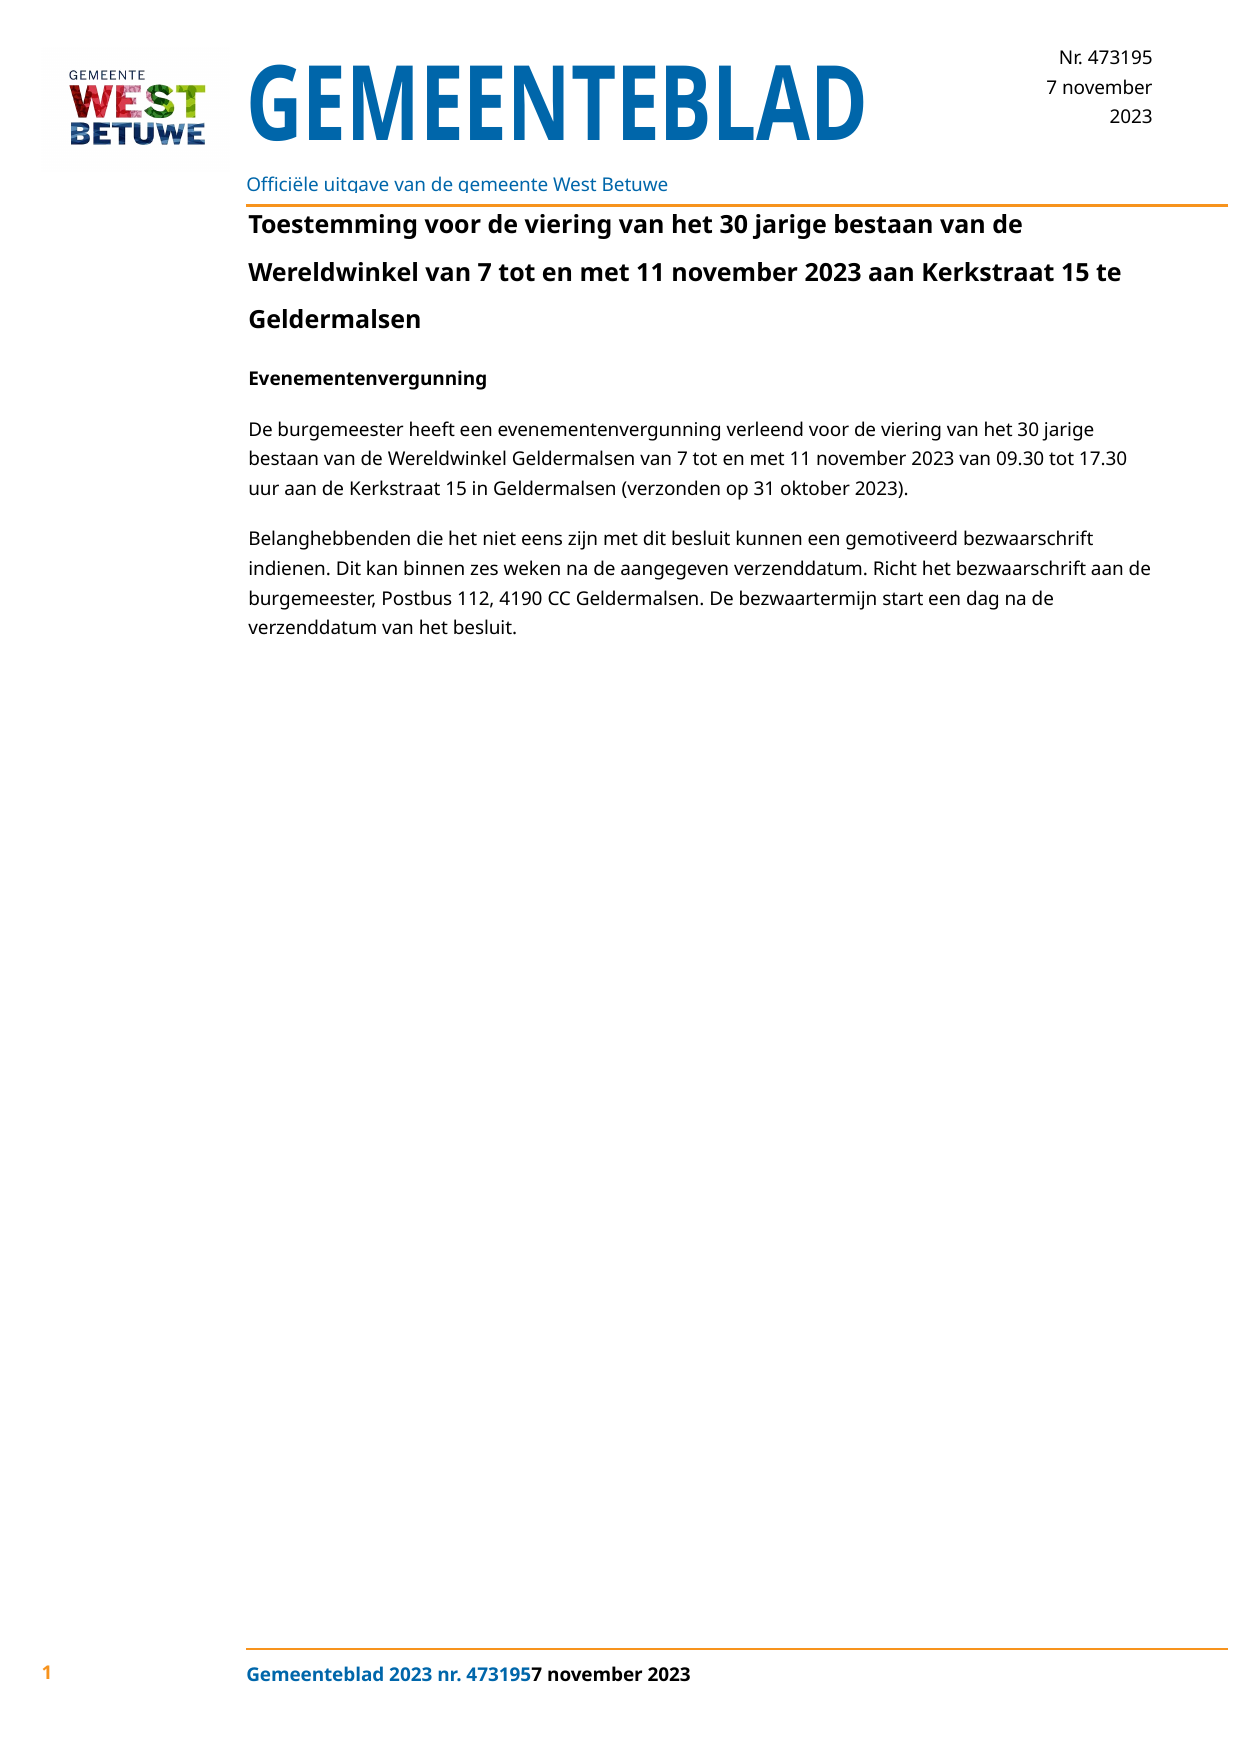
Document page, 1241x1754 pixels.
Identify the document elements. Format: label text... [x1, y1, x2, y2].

text Toestemming voor de viering van het 30 jarige bestaan van de Wereldwinkel van 7 tot en met 11 november 2023 aan Kerkstraat 15 te Geldermalsen [248, 207, 1152, 336]
text Belanghebbenden die het niet eens zijn met dit besluit kunnen een gemotiveerd bezwaarschrift indienen. Dit kan binnen zes weken na de aangegeven verzenddatum. Richt het bezwaarschrift aan de burgemeester, Postbus 112, 4190 CC Geldermalsen. De bezwaartermijn start een dag na de verzenddatum van het besluit. [248, 526, 1152, 640]
picture [41, 47, 231, 172]
text Evenementenvergunning [248, 366, 1152, 391]
text De burgemeester heeft een evenementenvergunning verleend voor de viering van het 30 jarige bestaan van de Wereldwinkel Geldermalsen van 7 tot en met 11 november 2023 van 09.30 tot 17.30 uur aan de Kerkstraat 15 in Geldermalsen (verzonden op 31 oktober 2023). [248, 416, 1152, 501]
